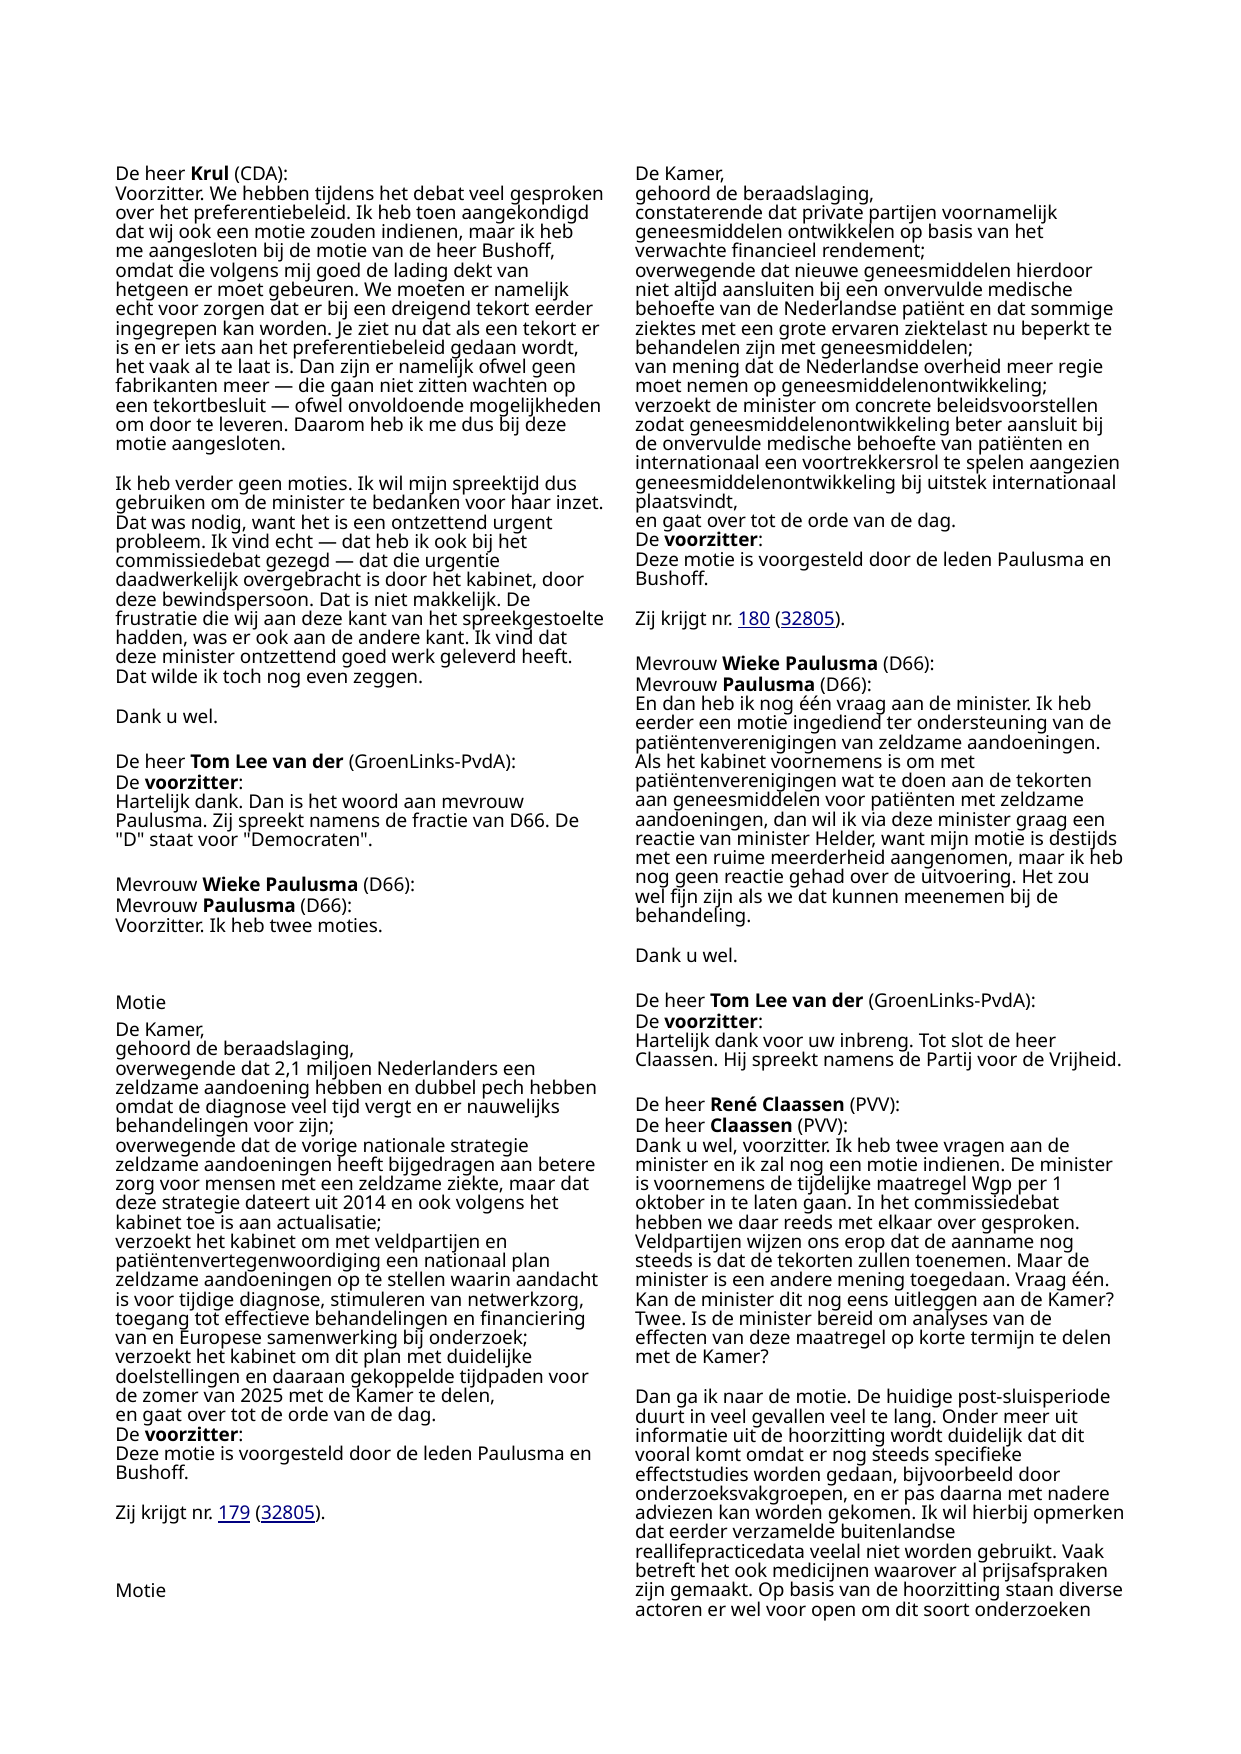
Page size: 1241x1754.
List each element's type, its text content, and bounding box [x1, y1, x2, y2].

text constaterende dat private partijen voornamelijk geneesmiddelen ontwikkelen op basis van het verwachte financieel rendement; [635, 204, 1125, 262]
text Motie [115, 989, 605, 1015]
text gehoord de beraadslaging, [635, 184, 1125, 204]
text De voorzitter: [635, 531, 1125, 551]
text Dank u wel, voorzitter. Ik heb twee vragen aan de minister en ik zal nog een motie indienen. De minister is voornemens de tijdelijke maatregel Wgp per 1 oktober in te laten gaan. In het commissiedebat hebben we daar reeds met elkaar over gesproken. Veldpartijen wijzen ons erop dat de aanname nog steeds is dat de tekorten zullen toenemen. Maar de minister is een andere mening toegedaan. Vraag één. Kan de minister dit nog eens uitleggen aan de Kamer? Twee. Is de minister bereid om analyses van de effecten van deze maatregel op korte termijn te delen met de Kamer? [635, 1137, 1125, 1368]
text overwegende dat de vorige nationale strategie zeldzame aandoeningen heeft bijgedragen aan betere zorg voor mensen met een zeldzame ziekte, maar dat deze strategie dateert uit 2014 en ook volgens het kabinet toe is aan actualisatie; [115, 1137, 605, 1233]
text Hartelijk dank voor uw inbreng. Tot slot de heer Claassen. Hij spreekt namens de Partij voor de Vrijheid. [635, 1032, 1125, 1071]
text De heer Tom Lee van der (GroenLinks-PvdA): [635, 987, 1125, 1013]
text Mevrouw Wieke Paulusma (D66): [115, 872, 605, 897]
text De heer Tom Lee van der (GroenLinks-PvdA): [115, 748, 605, 774]
text De Kamer, [115, 1021, 605, 1040]
text Zij krijgt nr. 180 (32805). [635, 610, 1125, 629]
text Voorzitter. Ik heb twee moties. [115, 917, 605, 936]
text Hartelijk dank. Dan is het woord aan mevrouw Paulusma. Zij spreekt namens de fractie van D66. De "D" staat voor "Democraten". [115, 793, 605, 851]
text overwegende dat nieuwe geneesmiddelen hierdoor niet altijd aansluiten bij een onvervulde medische behoefte van de Nederlandse patiënt en dat sommige ziektes met een grote ervaren ziektelast nu beperkt te behandelen zijn met geneesmiddelen; [635, 262, 1125, 358]
text De Kamer, [635, 165, 1125, 184]
text Zij krijgt nr. 179 (32805). [115, 1504, 605, 1523]
text verzoekt de minister om concrete beleidsvoorstellen zodat geneesmiddelenontwikkeling beter aansluit bij de onvervulde medische behoefte van patiënten en internationaal een voortrekkersrol te spelen aangezien geneesmiddelenontwikkeling bij uitstek internationaal plaatsvindt, [635, 397, 1125, 512]
text en gaat over tot de orde van de dag. [115, 1406, 605, 1426]
text De heer Krul (CDA): [115, 165, 605, 184]
text De heer René Claassen (PVV): [635, 1092, 1125, 1117]
text Dan ga ik naar de motie. De huidige post-sluisperiode duurt in veel gevallen veel te lang. Onder meer uit informatie uit de hoorzitting wordt duidelijk dat dit vooral komt omdat er nog steeds specifieke effectstudies worden gedaan, bijvoorbeeld door onderzoeksvakgroepen, en er pas daarna met nadere adviezen kan worden gekomen. Ik wil hierbij opmerken dat eerder verzamelde buitenlandse reallifepracticedata veelal niet worden gebruikt. Vaak betreft het ook medicijnen waarover al prijsafspraken zijn gemaakt. Op basis van de hoorzitting staan diverse actoren er wel voor open om dit soort onderzoeken [635, 1388, 1125, 1620]
text Motie [115, 1577, 605, 1603]
text Ik heb verder geen moties. Ik wil mijn spreektijd dus gebruiken om de minister te bedanken voor haar inzet. Dat was nodig, want het is een ontzettend urgent probleem. Ik vind echt — dat heb ik ook bij het commissiedebat gezegd — dat die urgentie daadwerkelijk overgebracht is door het kabinet, door deze bewindspersoon. Dat is niet makkelijk. De frustratie die wij aan deze kant van het spreekgestoelte hadden, was er ook aan de andere kant. Ik vind dat deze minister ontzettend goed werk geleverd heeft. Dat wilde ik toch nog even zeggen. [115, 475, 605, 687]
text van mening dat de Nederlandse overheid meer regie moet nemen op geneesmiddelenontwikkeling; [635, 358, 1125, 397]
text Mevrouw Wieke Paulusma (D66): [635, 650, 1125, 676]
text Mevrouw Paulusma (D66): [115, 897, 605, 917]
text overwegende dat 2,1 miljoen Nederlanders een zeldzame aandoening hebben en dubbel pech hebben omdat de diagnose veel tijd vergt en er nauwelijks behandelingen voor zijn; [115, 1059, 605, 1137]
text De heer Claassen (PVV): [635, 1117, 1125, 1137]
text verzoekt het kabinet om met veldpartijen en patiëntenvertegenwoordiging een nationaal plan zeldzame aandoeningen op te stellen waarin aandacht is voor tijdige diagnose, stimuleren van netwerkzorg, toegang tot effectieve behandelingen en financiering van en Europese samenwerking bij onderzoek; [115, 1233, 605, 1348]
text Dank u wel. [115, 708, 605, 727]
text En dan heb ik nog één vraag aan de minister. Ik heb eerder een motie ingediend ter ondersteuning van de patiëntenverenigingen van zeldzame aandoeningen. Als het kabinet voornemens is om met patiëntenverenigingen wat te doen aan de tekorten aan geneesmiddelen voor patiënten met zeldzame aandoeningen, dan wil ik via deze minister graag een reactie van minister Helder, want mijn motie is destijds met een ruime meerderheid aangenomen, maar ik heb nog geen reactie gehad over de uitvoering. Het zou wel fijn zijn als we dat kunnen meenemen bij de behandeling. [635, 695, 1125, 926]
text De voorzitter: [115, 774, 605, 793]
text De voorzitter: [635, 1013, 1125, 1032]
text en gaat over tot de orde van de dag. [635, 512, 1125, 531]
text gehoord de beraadslaging, [115, 1040, 605, 1059]
text Deze motie is voorgesteld door de leden Paulusma en Bushoff. [635, 551, 1125, 589]
text Dank u wel. [635, 947, 1125, 966]
text Deze motie is voorgesteld door de leden Paulusma en Bushoff. [115, 1445, 605, 1483]
text De voorzitter: [115, 1426, 605, 1445]
text Mevrouw Paulusma (D66): [635, 676, 1125, 695]
text verzoekt het kabinet om dit plan met duidelijke doelstellingen en daaraan gekoppelde tijdpaden voor de zomer van 2025 met de Kamer te delen, [115, 1348, 605, 1406]
text Voorzitter. We hebben tijdens het debat veel gesproken over het preferentiebeleid. Ik heb toen aangekondigd dat wij ook een motie zouden indienen, maar ik heb me aangesloten bij de motie van de heer Bushoff, omdat die volgens mij goed de lading dekt van hetgeen er moet gebeuren. We moeten er namelijk echt voor zorgen dat er bij een dreigend tekort eerder ingegrepen kan worden. Je ziet nu dat als een tekort er is en er iets aan het preferentiebeleid gedaan wordt, het vaak al te laat is. Dan zijn er namelijk ofwel geen fabrikanten meer — die gaan niet zitten wachten op een tekortbesluit — ofwel onvoldoende mogelijkheden om door te leveren. Daarom heb ik me dus bij deze motie aangesloten. [115, 184, 605, 454]
